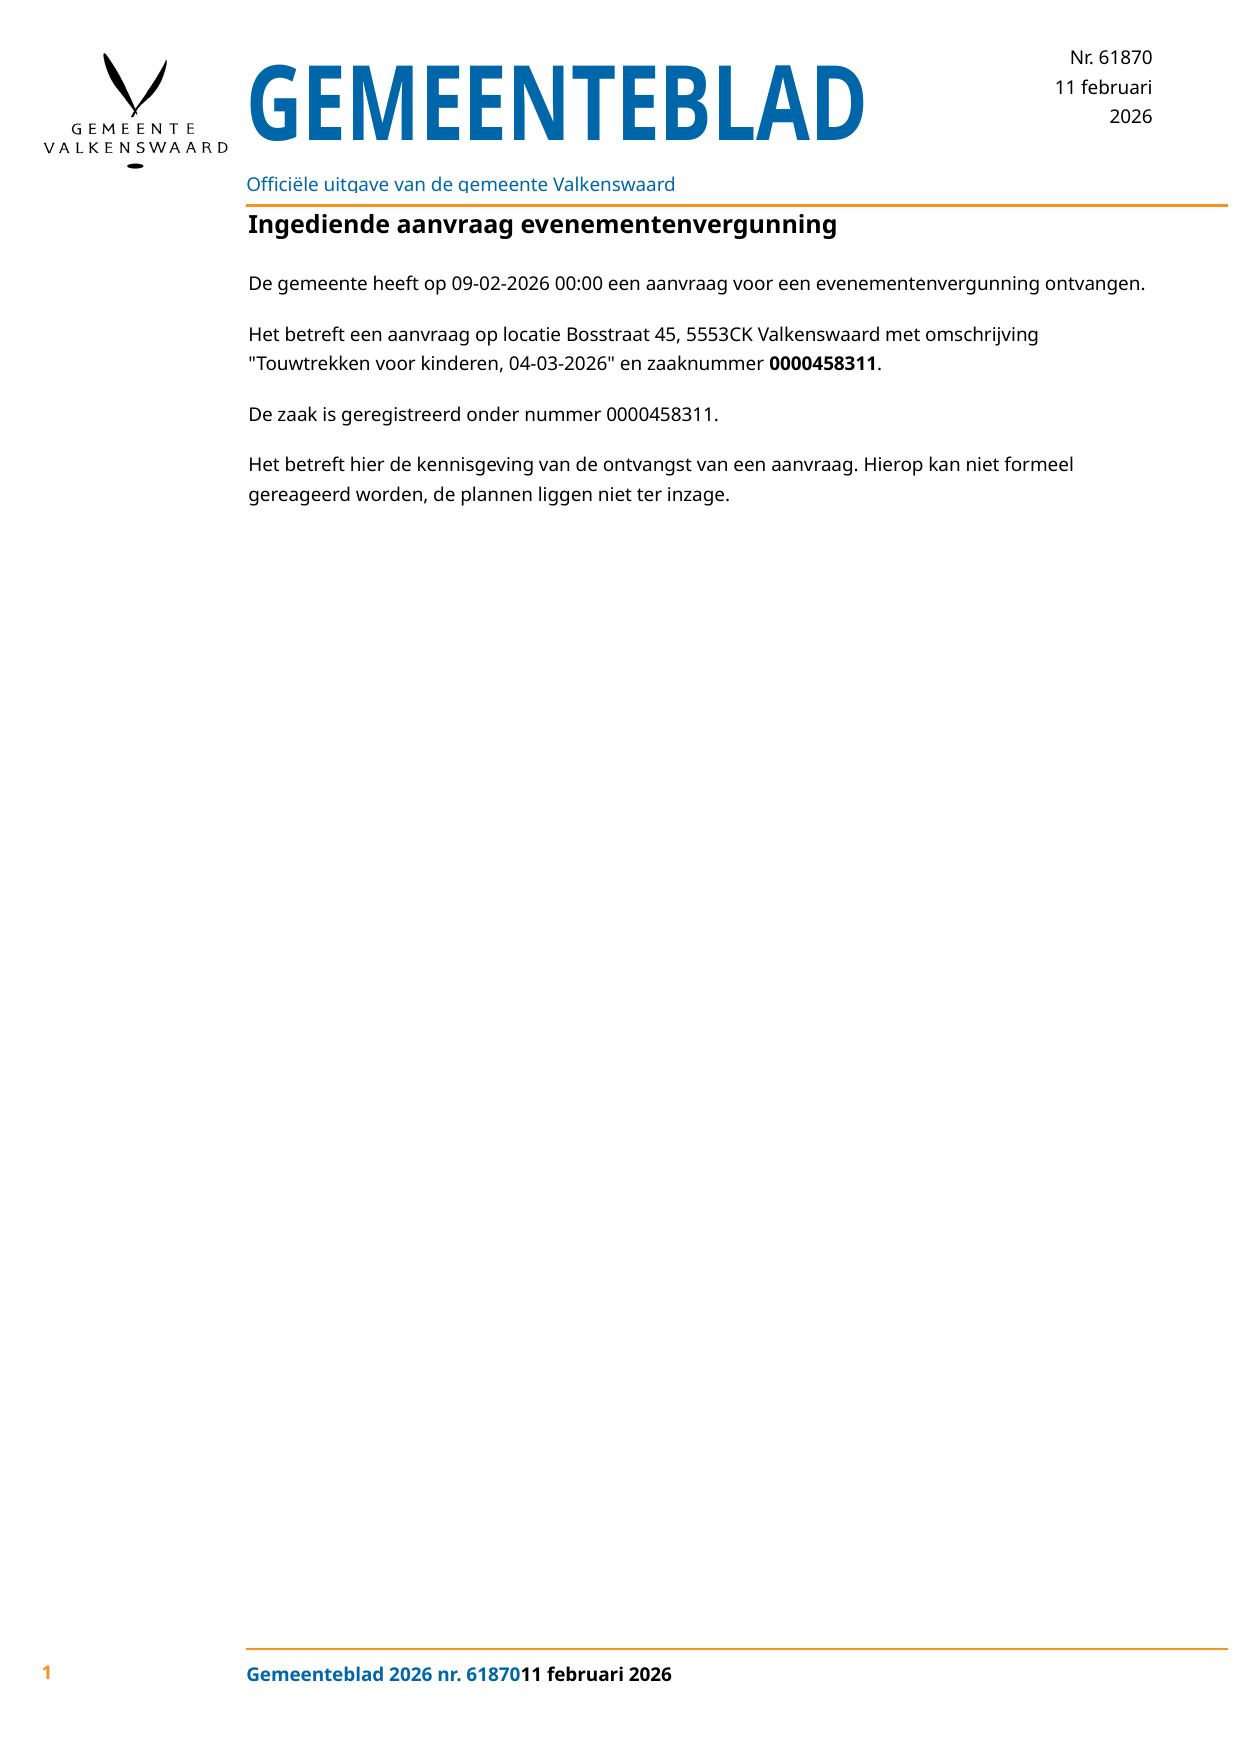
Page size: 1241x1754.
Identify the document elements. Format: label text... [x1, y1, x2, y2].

text Het betreft een aanvraag op locatie Bosstraat 45, 5553CK Valkenswaard met omschrijving "Touwtrekken voor kinderen, 04-03-2026" en zaaknummer 0000458311. [248, 321, 1152, 376]
text Ingediende aanvraag evenementenvergunning [248, 207, 1152, 241]
text De zaak is geregistreerd onder nummer 0000458311. [248, 401, 1152, 426]
picture [41, 47, 231, 172]
text De gemeente heeft op 09-02-2026 00:00 een aanvraag voor een evenementenvergunning ontvangen. [248, 270, 1152, 296]
text Het betreft hier de kennisgeving van de ontvangst van een aanvraag. Hierop kan niet formeel gereageerd worden, de plannen liggen niet ter inzage. [248, 451, 1152, 506]
